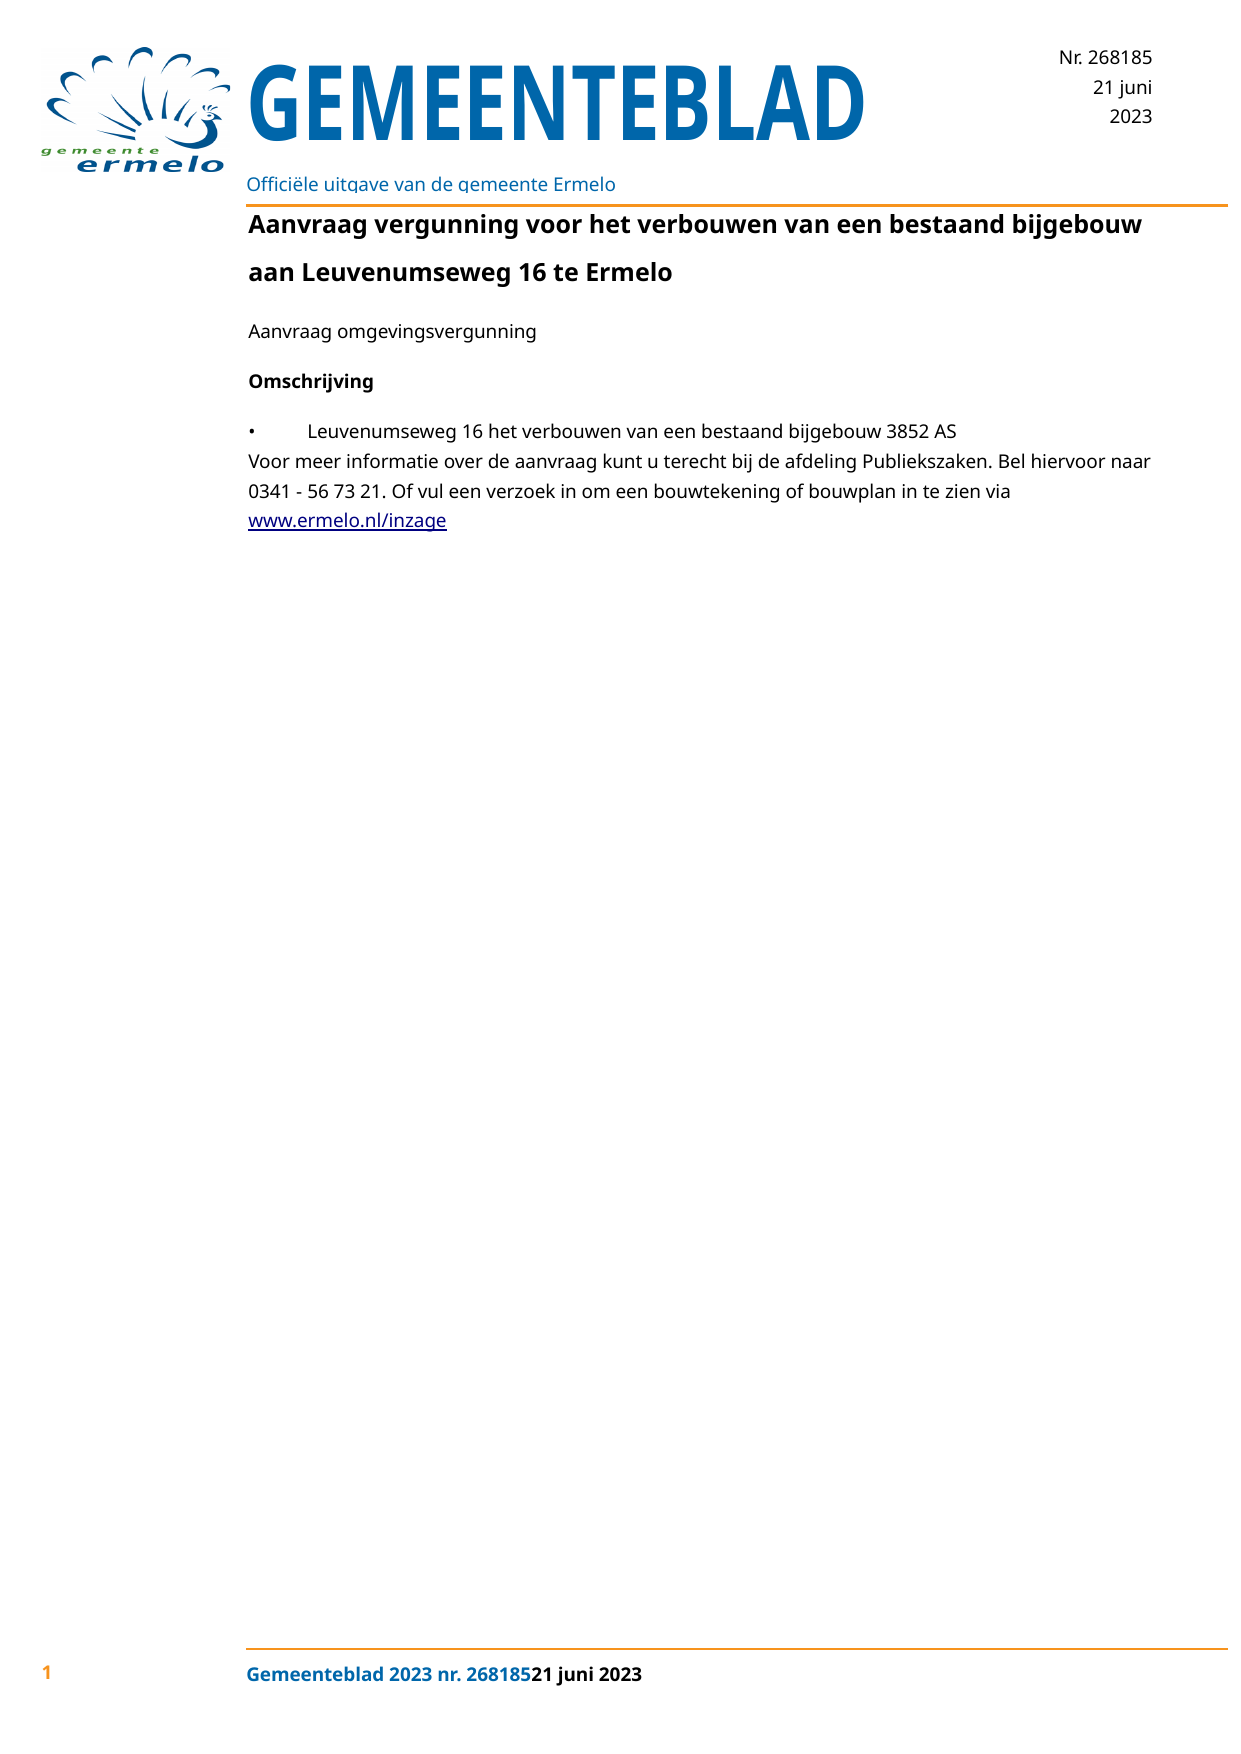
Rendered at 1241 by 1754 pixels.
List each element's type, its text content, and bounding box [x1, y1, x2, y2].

text Aanvraag vergunning voor het verbouwen van een bestaand bijgebouw aan Leuvenumseweg 16 te Ermelo [248, 207, 1152, 288]
text Aanvraag omgevingsvergunning [248, 318, 1152, 344]
text Voor meer informatie over de aanvraag kunt u terecht bij de afdeling Publiekszaken. Bel hiervoor naar 0341 - 56 73 21. Of vul een verzoek in om een bouwtekening of bouwplan in te zien via www.ermelo.nl/inzage [248, 448, 1152, 533]
picture [41, 47, 231, 172]
list Leuvenumseweg 16 het verbouwen van een bestaand bijgebouw 3852 AS [248, 419, 1152, 444]
text Omschrijving [248, 368, 1152, 394]
